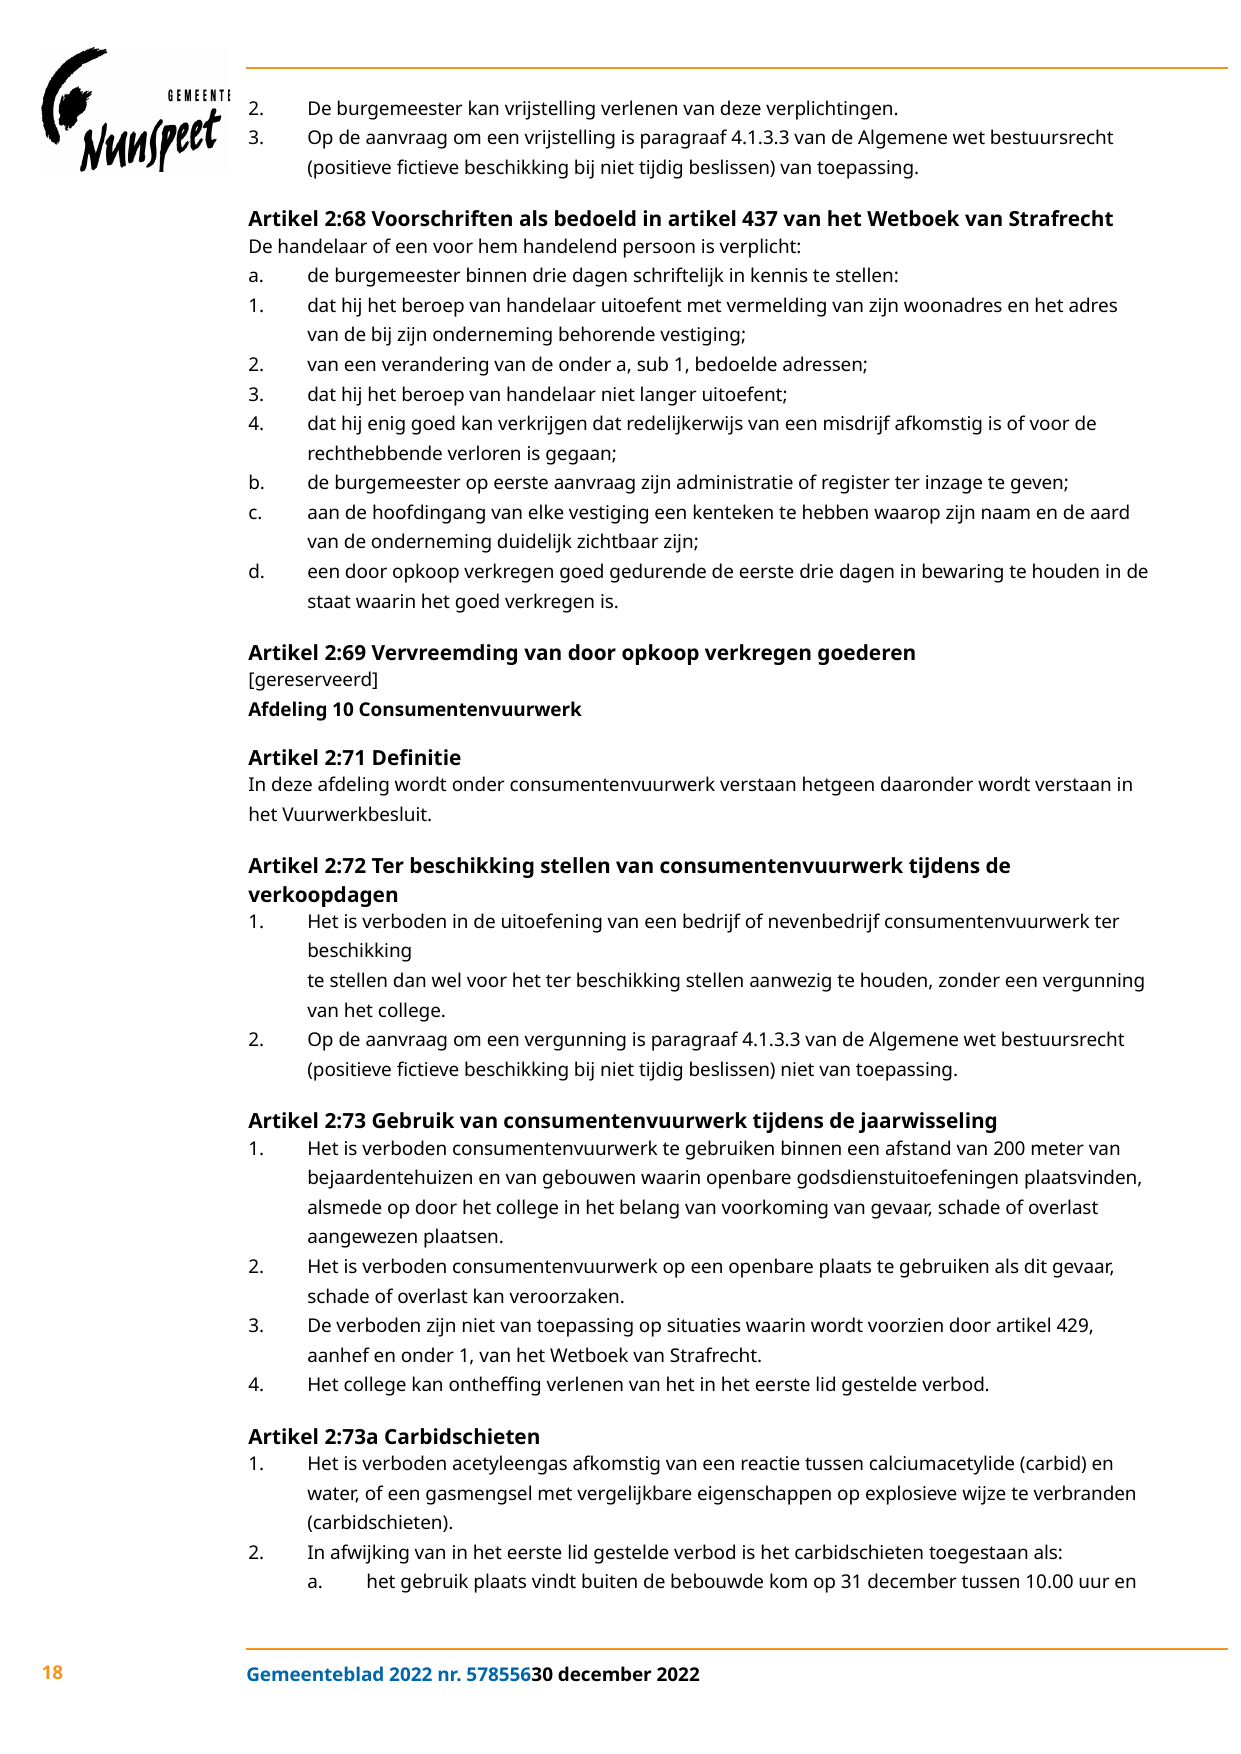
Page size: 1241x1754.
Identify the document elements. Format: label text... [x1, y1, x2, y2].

text Artikel 2:68 Voorschriften als bedoeld in artikel 437 van het Wetboek van Strafrecht [248, 204, 1152, 233]
list te stellen dan wel voor het ter beschikking stellen aanwezig te houden, zonder een vergunning [248, 967, 1152, 993]
list van het college. [248, 997, 1152, 1023]
list Het is verboden acetyleengas afkomstig van een reactie tussen calciumacetylide (carbid) en water, of een gasmengsel met vergelijkbare eigenschappen op explosieve wijze te verbranden (carbidschieten). [248, 1450, 1152, 1535]
text Artikel 2:73 Gebruik van consumentenvuurwerk tijdens de jaarwisseling [248, 1106, 1152, 1135]
text Artikel 2:72 Ter beschikking stellen van consumentenvuurwerk tijdens de verkoopdagen [248, 851, 1152, 908]
list dat hij het beroep van handelaar uitoefent met vermelding van zijn woonadres en het adres van de bij zijn onderneming behorende vestiging; [248, 292, 1152, 347]
list de burgemeester op eerste aanvraag zijn administratie of register ter inzage te geven; [248, 469, 1152, 495]
list bejaardentehuizen en van gebouwen waarin openbare godsdienstuitoefeningen plaatsvinden, [248, 1164, 1152, 1190]
list aangewezen plaatsen. [248, 1224, 1152, 1249]
list Het college kan ontheffing verlenen van het in het eerste lid gestelde verbod. [248, 1372, 1152, 1397]
list Op de aanvraag om een vrijstelling is paragraaf 4.1.3.3 van de Algemene wet bestuursrecht (positieve fictieve beschikking bij niet tijdig beslissen) van toepassing. [248, 124, 1152, 180]
list De burgemeester kan vrijstelling verlenen van deze verplichtingen. [248, 95, 1152, 121]
list Op de aanvraag om een vergunning is paragraaf 4.1.3.3 van de Algemene wet bestuursrecht (positieve fictieve beschikking bij niet tijdig beslissen) niet van toepassing. [248, 1026, 1152, 1082]
text Afdeling 10 Consumentenvuurwerk [248, 696, 1152, 722]
list Het is verboden in de uitoefening van een bedrijf of nevenbedrijf consumentenvuurwerk ter beschikking [248, 908, 1152, 963]
text Artikel 2:69 Vervreemding van door opkoop verkregen goederen [248, 638, 1152, 667]
text De handelaar of een voor hem handelend persoon is verplicht: [248, 233, 1152, 258]
text Artikel 2:71 Definitie [248, 743, 1152, 771]
list Het is verboden consumentenvuurwerk te gebruiken binnen een afstand van 200 meter van [248, 1135, 1152, 1161]
list Het is verboden consumentenvuurwerk op een openbare plaats te gebruiken als dit gevaar, schade of overlast kan veroorzaken. [248, 1253, 1152, 1308]
list In afwijking van in het eerste lid gestelde verbod is het carbidschieten toegestaan als: [248, 1539, 1152, 1565]
picture [41, 47, 231, 172]
text In deze afdeling wordt onder consumentenvuurwerk verstaan hetgeen daaronder wordt verstaan in het Vuurwerkbesluit. [248, 771, 1152, 827]
text [gereserveerd] [248, 667, 1152, 692]
list de burgemeester binnen drie dagen schriftelijk in kennis te stellen: [248, 262, 1152, 288]
text Artikel 2:73a Carbidschieten [248, 1422, 1152, 1450]
list een door opkoop verkregen goed gedurende de eerste drie dagen in bewaring te houden in de staat waarin het goed verkregen is. [248, 558, 1152, 613]
list van een verandering van de onder a, sub 1, bedoelde adressen; [248, 351, 1152, 377]
list dat hij enig goed kan verkrijgen dat redelijkerwijs van een misdrijf afkomstig is of voor de rechthebbende verloren is gegaan; [248, 410, 1152, 466]
list aan de hoofdingang van elke vestiging een kenteken te hebben waarop zijn naam en de aard van de onderneming duidelijk zichtbaar zijn; [248, 499, 1152, 554]
list dat hij het beroep van handelaar niet langer uitoefent; [248, 381, 1152, 406]
list alsmede op door het college in het belang van voorkoming van gevaar, schade of overlast [248, 1194, 1152, 1220]
list het gebruik plaats vindt buiten de bebouwde kom op 31 december tussen 10.00 uur en [307, 1569, 1152, 1594]
list De verboden zijn niet van toepassing op situaties waarin wordt voorzien door artikel 429, aanhef en onder 1, van het Wetboek van Strafrecht. [248, 1312, 1152, 1368]
